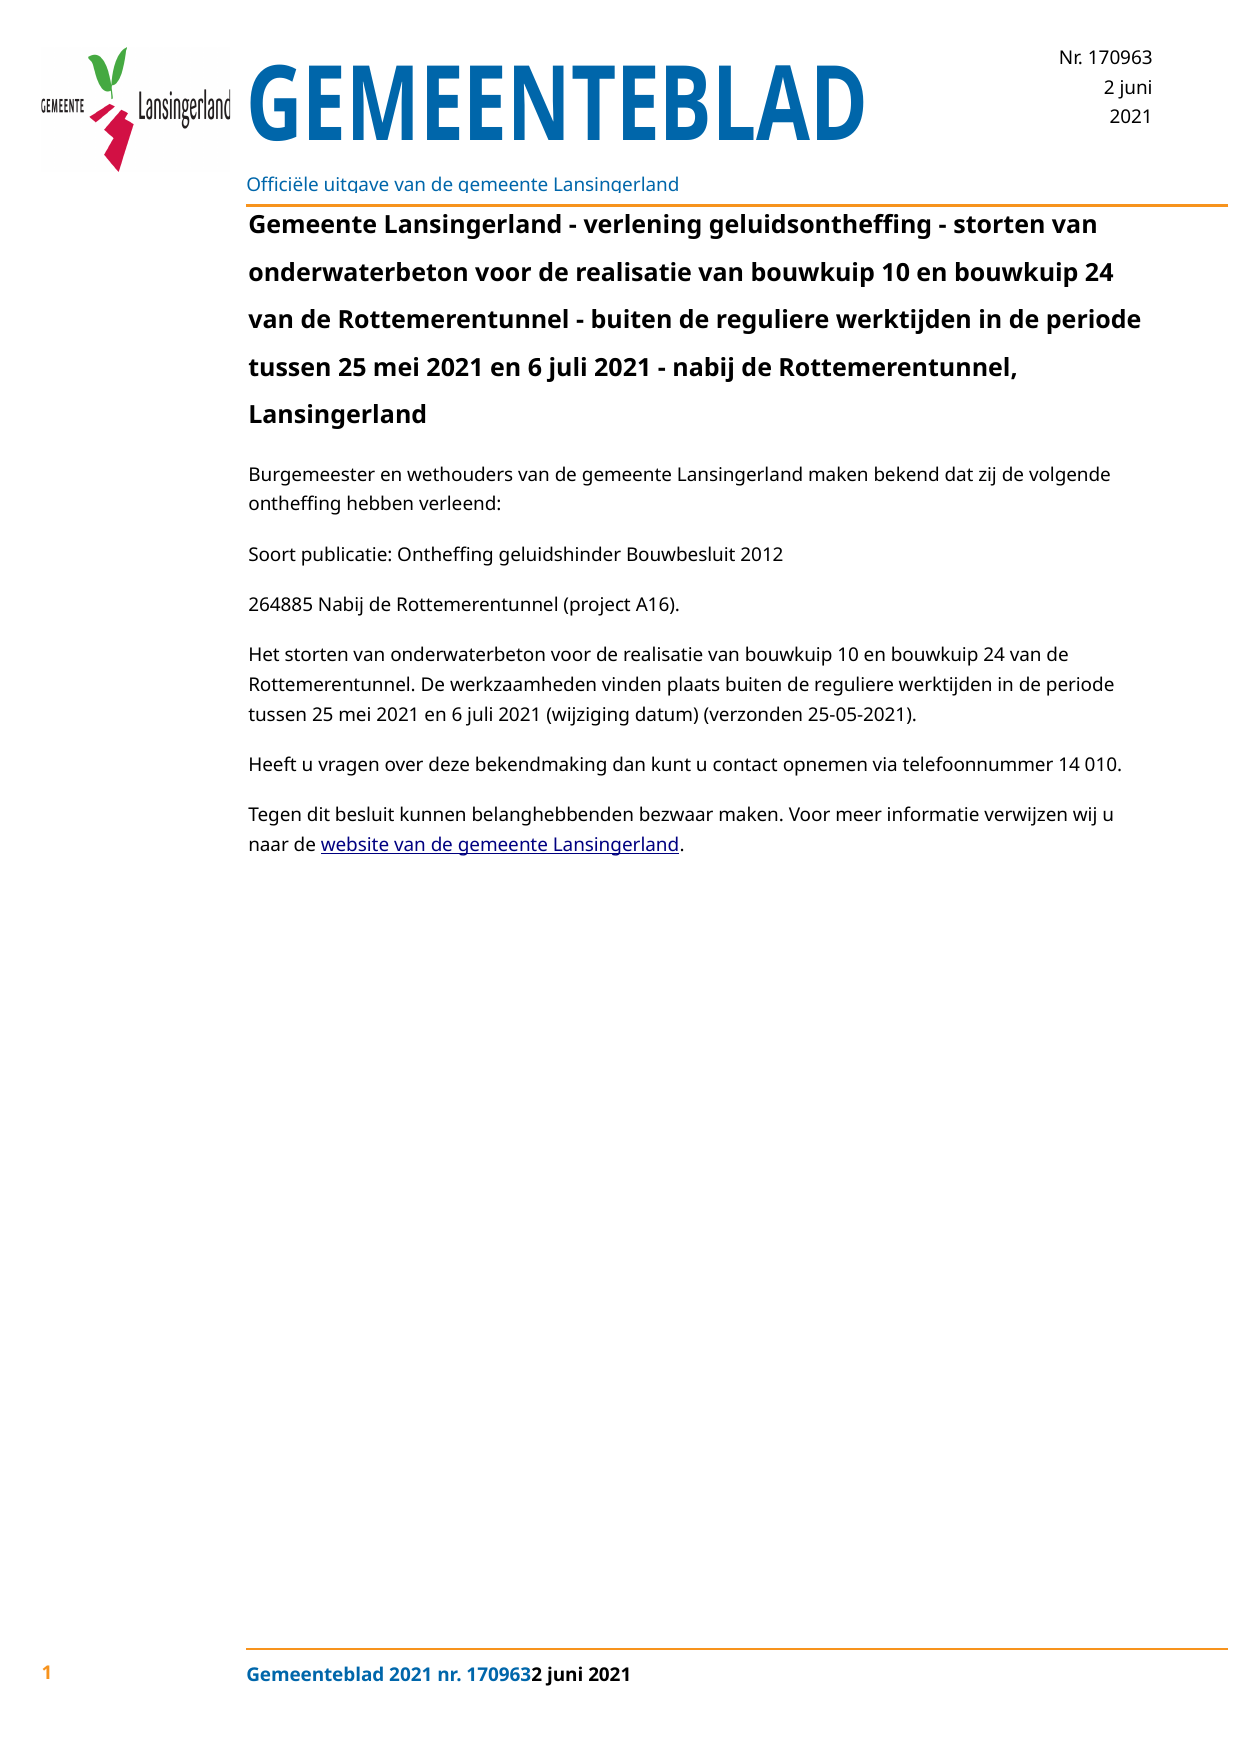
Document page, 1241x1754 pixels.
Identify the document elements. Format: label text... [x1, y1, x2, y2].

text Het storten van onderwaterbeton voor de realisatie van bouwkuip 10 en bouwkuip 24 van de Rottemerentunnel. De werkzaamheden vinden plaats buiten de reguliere werktijden in de periode tussen 25 mei 2021 en 6 juli 2021 (wijziging datum) (verzonden 25-05-2021). [248, 642, 1152, 726]
text Gemeente Lansingerland - verlening geluidsontheffing - storten van onderwaterbeton voor de realisatie van bouwkuip 10 en bouwkuip 24 van de Rottemerentunnel - buiten de reguliere werktijden in de periode tussen 25 mei 2021 en 6 juli 2021 - nabij de Rottemerentunnel, Lansingerland [248, 207, 1152, 431]
text Tegen dit besluit kunnen belanghebbenden bezwaar maken. Voor meer informatie verwijzen wij u naar de website van de gemeente Lansingerland. [248, 802, 1152, 857]
text Burgemeester en wethouders van de gemeente Lansingerland maken bekend dat zij de volgende ontheffing hebben verleend: [248, 461, 1152, 516]
text Heeft u vragen over deze bekendmaking dan kunt u contact opnemen via telefoonnummer 14 010. [248, 751, 1152, 777]
text Soort publicatie: Ontheffing geluidshinder Bouwbesluit 2012 [248, 541, 1152, 566]
text 264885 Nabij de Rottemerentunnel (project A16). [248, 591, 1152, 617]
picture [41, 47, 231, 172]
